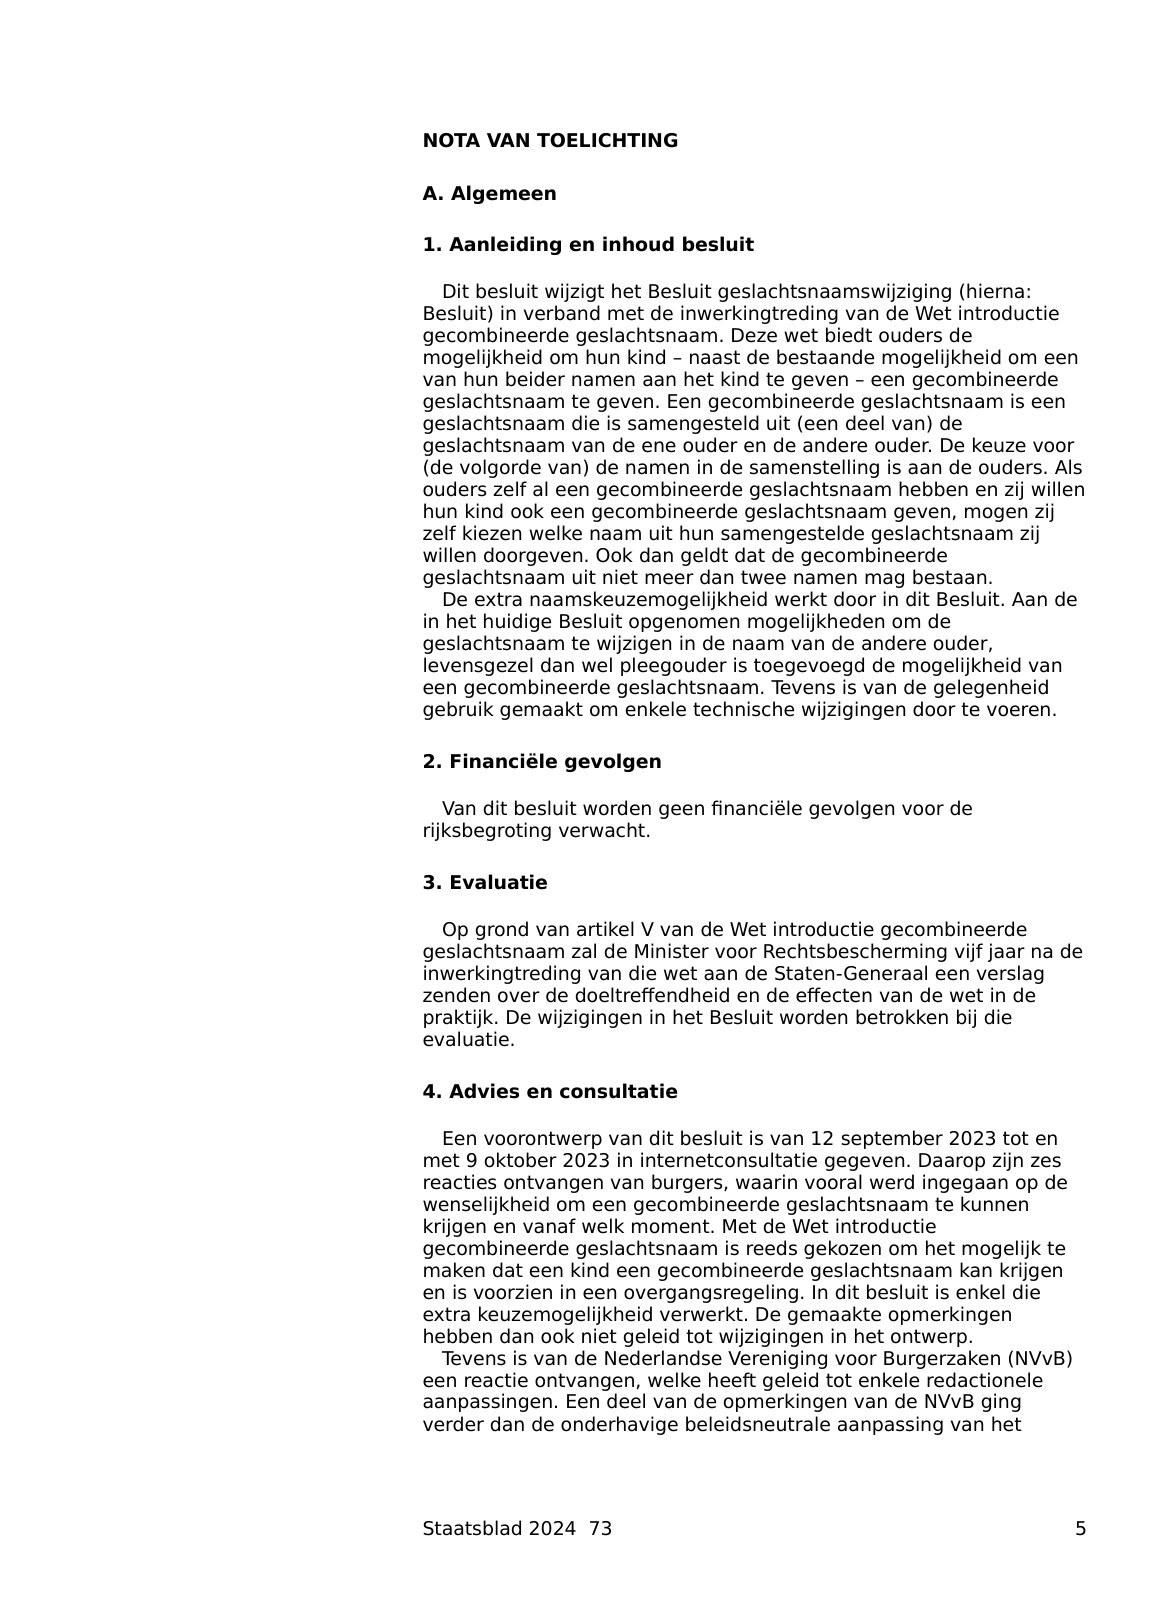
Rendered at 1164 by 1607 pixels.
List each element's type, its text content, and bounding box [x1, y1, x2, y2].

subtitle 2. Financiële gevolgen [422, 751, 1087, 773]
text De extra naamskeuzemogelijkheid werkt door in dit Besluit. Aan de in het huidige Besluit opgenomen mogelijkheden om de geslachtsnaam te wijzigen in de naam van de andere ouder, levensgezel dan wel pleegouder is toegevoegd de mogelijkheid van een gecombineerde geslachtsnaam. Tevens is van de gelegenheid gebruik gemaakt om enkele technische wijzigingen door te voeren. [422, 589, 1087, 721]
subtitle A. Algemeen [422, 182, 1087, 204]
subtitle 1. Aanleiding en inhoud besluit [422, 234, 1087, 256]
text Op grond van artikel V van de Wet introductie gecombineerde geslachtsnaam zal de Minister voor Rechtsbescherming vijf jaar na de inwerkingtreding van die wet aan de Staten-Generaal een verslag zenden over de doeltreffendheid en de effecten van de wet in de praktijk. De wijzigingen in het Besluit worden betrokken bij die evaluatie. [422, 919, 1087, 1051]
text Van dit besluit worden geen financiële gevolgen voor de rijksbegroting verwacht. [422, 798, 1087, 842]
text Dit besluit wijzigt het Besluit geslachtsnaamswijziging (hierna: Besluit) in verband met de inwerkingtreding van de Wet introductie gecombineerde geslachtsnaam. Deze wet biedt ouders de mogelijkheid om hun kind – naast de bestaande mogelijkheid om een van hun beider namen aan het kind te geven – een gecombineerde geslachtsnaam te geven. Een gecombineerde geslachtsnaam is een geslachtsnaam die is samengesteld uit (een deel van) de geslachtsnaam van de ene ouder en de andere ouder. De keuze voor (de volgorde van) de namen in de samenstelling is aan de ouders. Als ouders zelf al een gecombineerde geslachtsnaam hebben en zij willen hun kind ook een gecombineerde geslachtsnaam geven, mogen zij zelf kiezen welke naam uit hun samengestelde geslachtsnaam zij willen doorgeven. Ook dan geldt dat de gecombineerde geslachtsnaam uit niet meer dan twee namen mag bestaan. [422, 281, 1087, 589]
text Een voorontwerp van dit besluit is van 12 september 2023 tot en met 9 oktober 2023 in internetconsultatie gegeven. Daarop zijn zes reacties ontvangen van burgers, waarin vooral werd ingegaan op de wenselijkheid om een gecombineerde geslachtsnaam te kunnen krijgen en vanaf welk moment. Met de Wet introductie gecombineerde geslachtsnaam is reeds gekozen om het mogelijk te maken dat een kind een gecombineerde geslachtsnaam kan krijgen en is voorzien in een overgangsregeling. In dit besluit is enkel die extra keuzemogelijkheid verwerkt. De gemaakte opmerkingen hebben dan ook niet geleid tot wijzigingen in het ontwerp. [422, 1128, 1087, 1347]
subtitle 4. Advies en consultatie [422, 1081, 1087, 1103]
subtitle NOTA VAN TOELICHTING [422, 130, 1087, 152]
subtitle 3. Evaluatie [422, 872, 1087, 894]
text Tevens is van de Nederlandse Vereniging voor Burgerzaken (NVvB) een reactie ontvangen, welke heeft geleid tot enkele redactionele aanpassingen. Een deel van de opmerkingen van de NVvB ging verder dan de onderhavige beleidsneutrale aanpassing van het [422, 1347, 1087, 1435]
